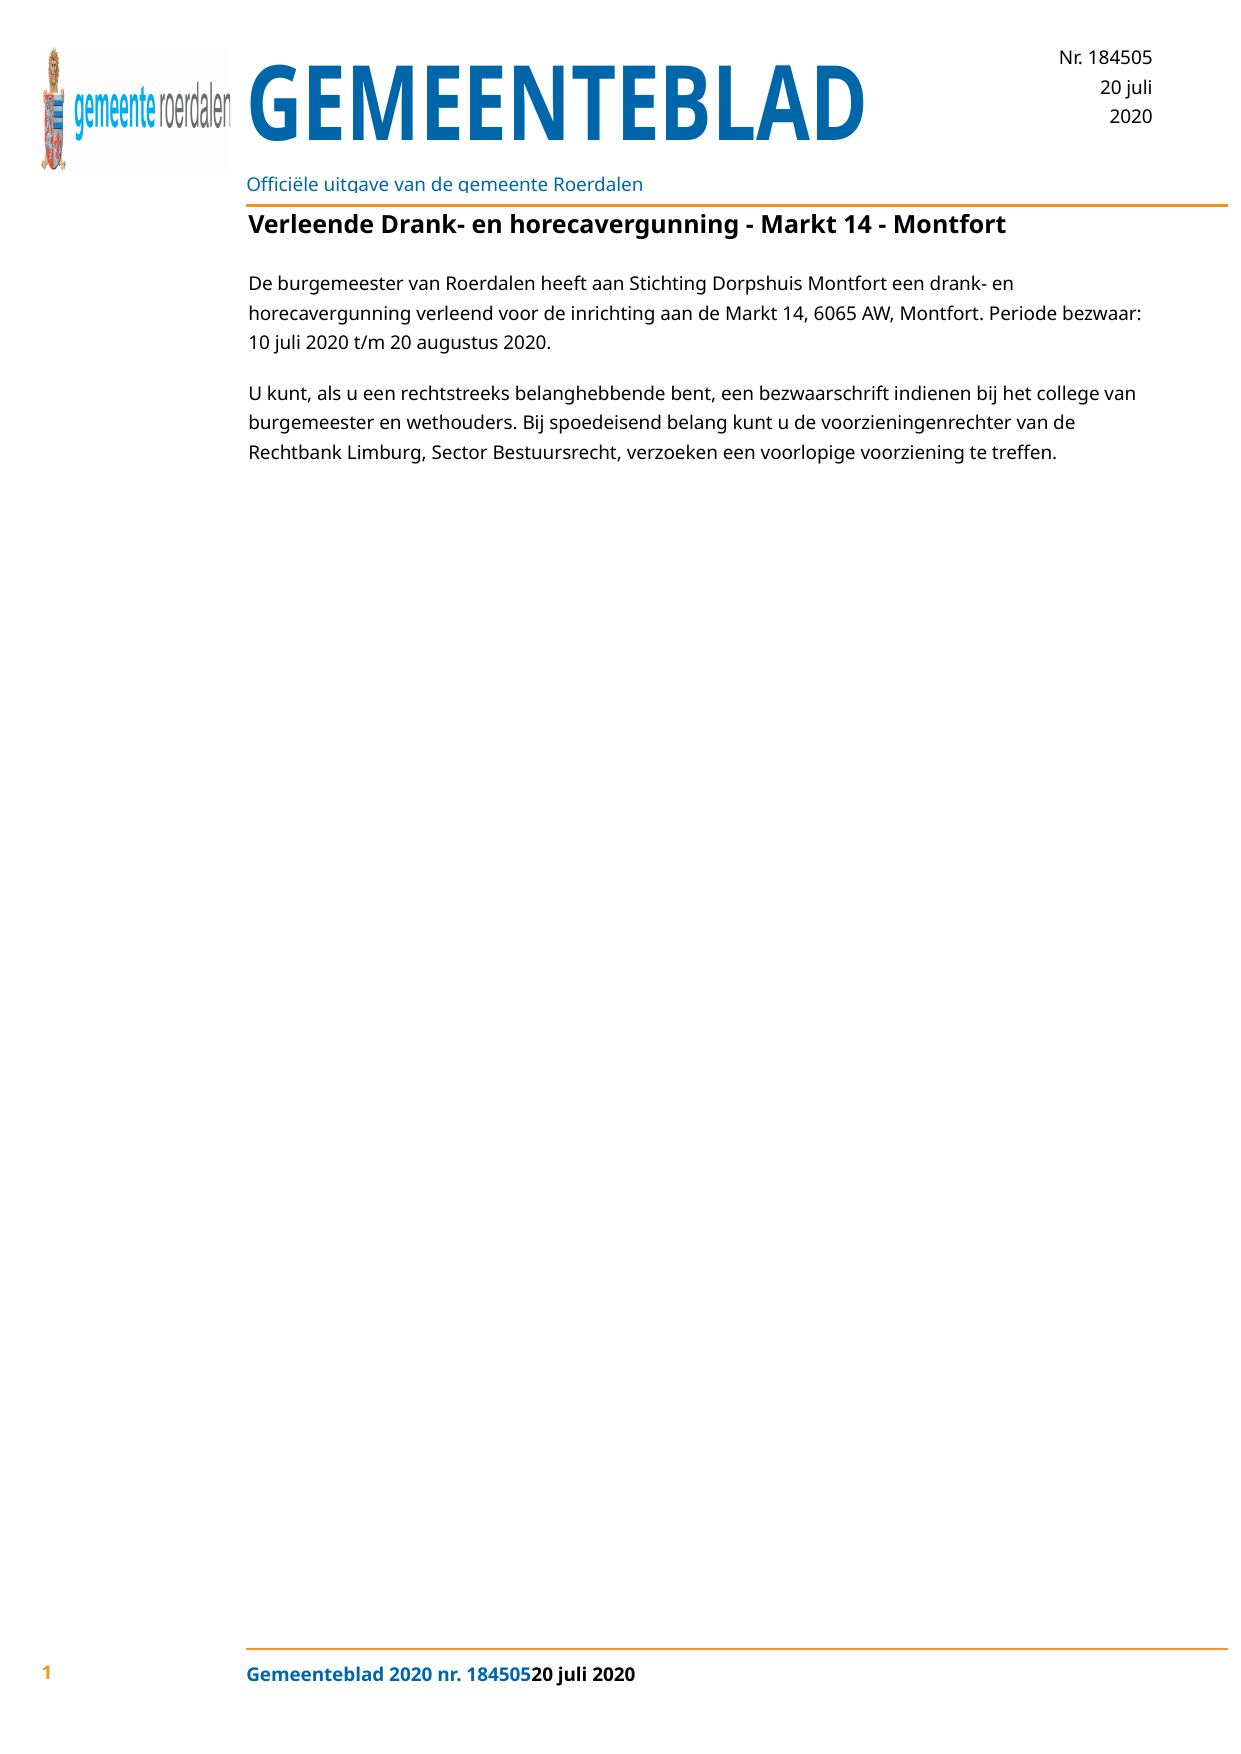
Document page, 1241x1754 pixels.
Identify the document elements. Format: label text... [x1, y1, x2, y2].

text De burgemeester van Roerdalen heeft aan Stichting Dorpshuis Montfort een drank- en horecavergunning verleend voor de inrichting aan de Markt 14, 6065 AW, Montfort. Periode bezwaar: 10 juli 2020 t/m 20 augustus 2020. [248, 270, 1152, 355]
text U kunt, als u een rechtstreeks belanghebbende bent, een bezwaarschrift indienen bij het college van burgemeester en wethouders. Bij spoedeisend belang kunt u de voorzieningenrechter van de Rechtbank Limburg, Sector Bestuursrecht, verzoeken een voorlopige voorziening te treffen. [248, 380, 1152, 465]
text Verleende Drank- en horecavergunning - Markt 14 - Montfort [248, 207, 1152, 241]
picture [41, 47, 231, 172]
